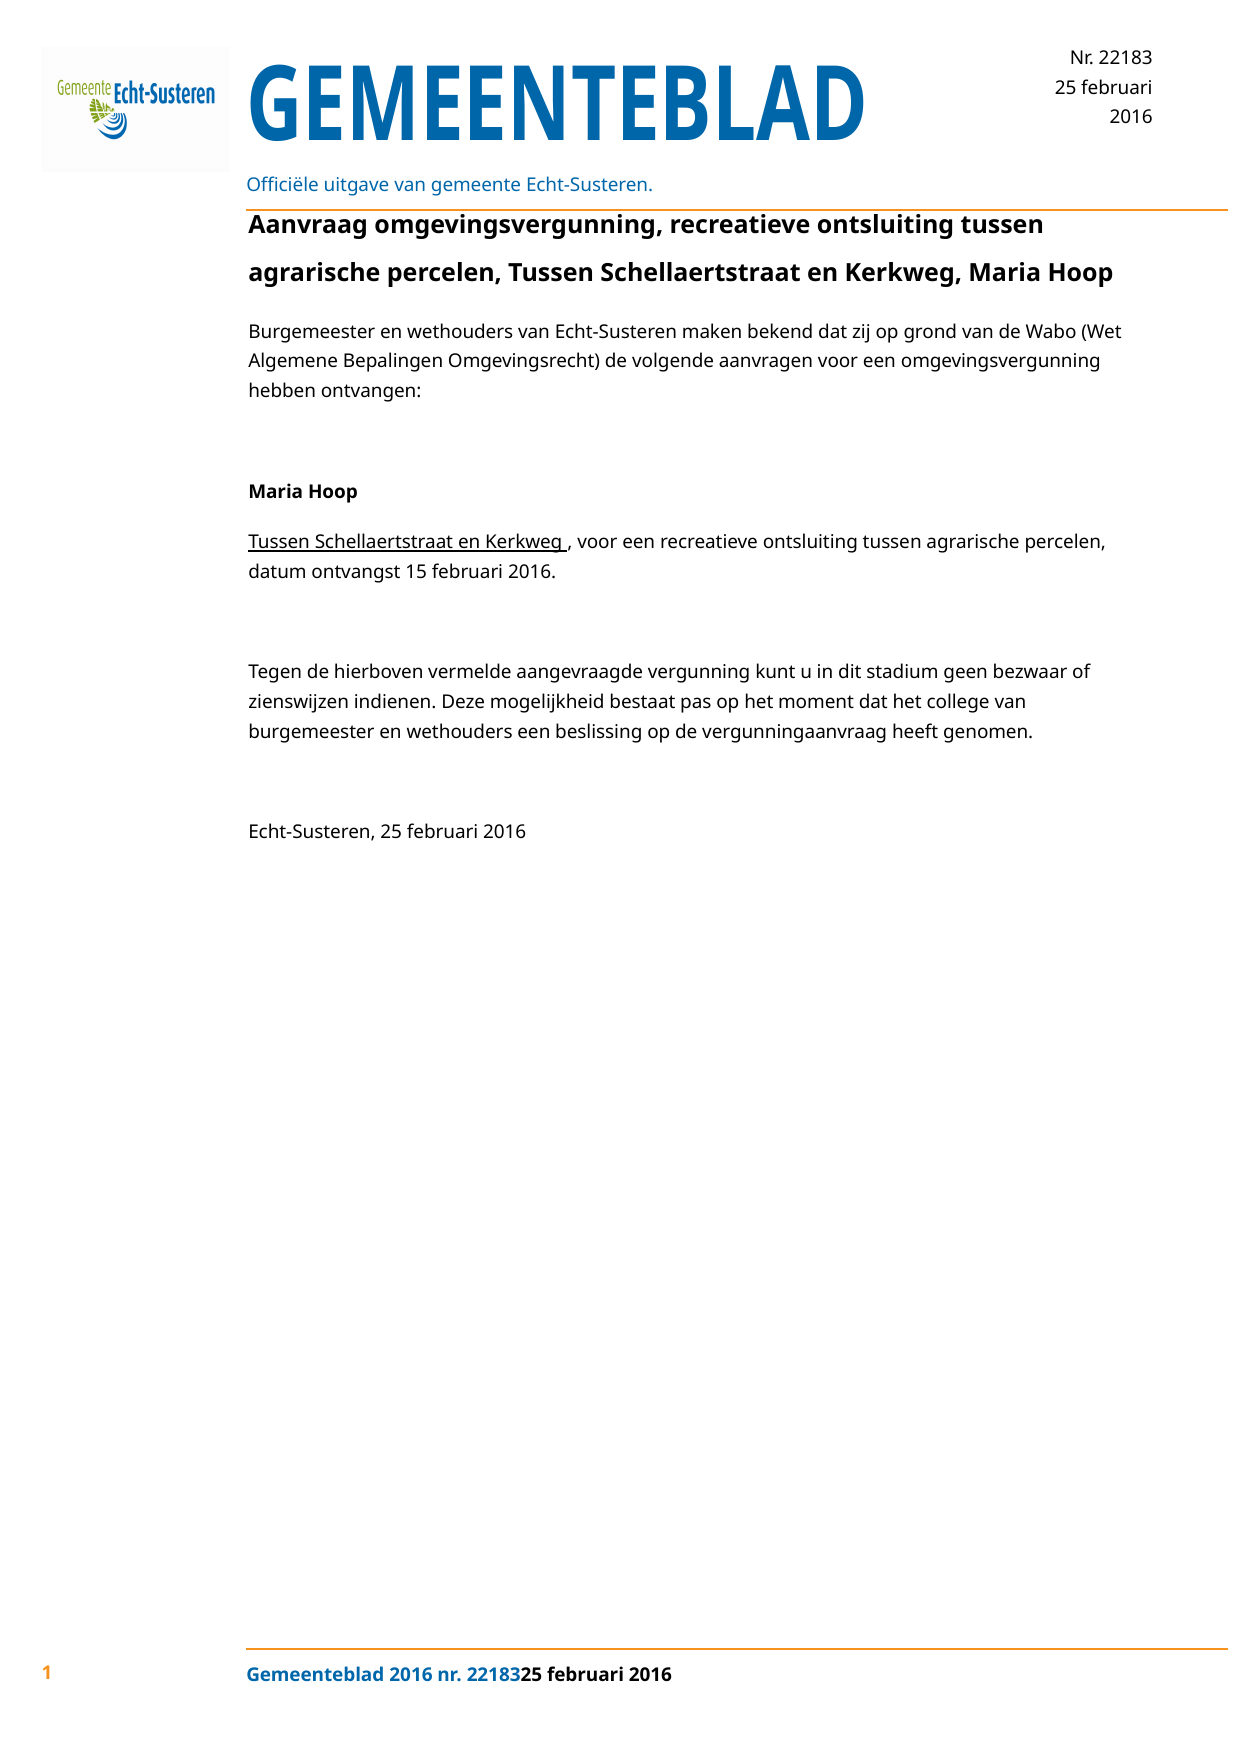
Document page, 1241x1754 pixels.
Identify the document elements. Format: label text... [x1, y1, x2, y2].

text Maria Hoop [248, 478, 1152, 504]
picture [41, 47, 231, 172]
text Tussen Schellaertstraat en Kerkweg , voor een recreatieve ontsluiting tussen agrarische percelen, datum ontvangst 15 februari 2016. [248, 528, 1152, 584]
text Aanvraag omgevingsvergunning, recreatieve ontsluiting tussen agrarische percelen, Tussen Schellaertstraat en Kerkweg, Maria Hoop [248, 211, 1152, 288]
text Echt-Susteren, 25 februari 2016 [248, 819, 1152, 844]
text Burgemeester en wethouders van Echt-Susteren maken bekend dat zij op grond van de Wabo (Wet Algemene Bepalingen Omgevingsrecht) de volgende aanvragen voor een omgevingsvergunning hebben ontvangen: [248, 318, 1152, 403]
text Tegen de hierboven vermelde aangevraagde vergunning kunt u in dit stadium geen bezwaar of zienswijzen indienen. Deze mogelijkheid bestaat pas op het moment dat het college van burgemeester en wethouders een beslissing op de vergunningaanvraag heeft genomen. [248, 659, 1152, 744]
